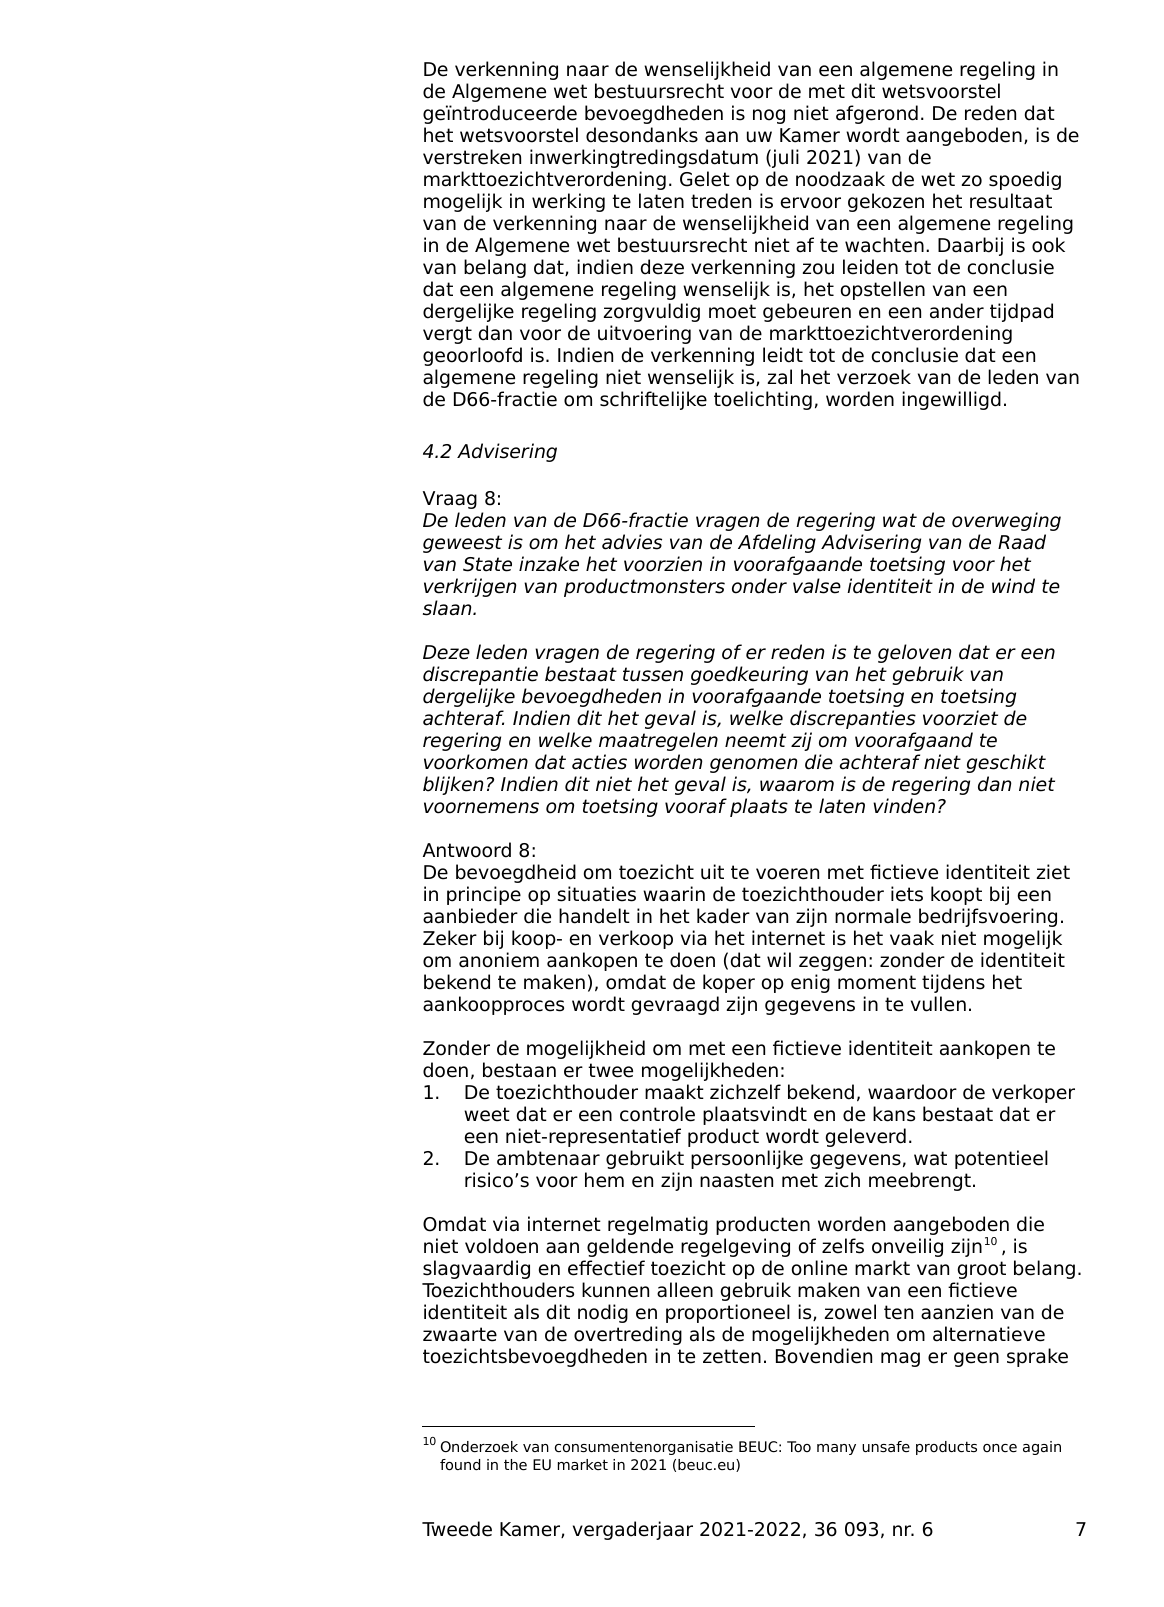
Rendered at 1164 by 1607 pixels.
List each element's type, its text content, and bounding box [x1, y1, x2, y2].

text Onderzoek van consumentenorganisatie BEUC: Too many unsafe products once again found in the EU market in 2021 (beuc.eu) [422, 1435, 1087, 1474]
text 2. De ambtenaar gebruikt persoonlijke gegevens, wat potentieel risico’s voor hem en zijn naasten met zich meebrengt. [422, 1148, 1087, 1192]
text De bevoegdheid om toezicht uit te voeren met fictieve identiteit ziet in principe op situaties waarin de toezichthouder iets koopt bij een aanbieder die handelt in het kader van zijn normale bedrijfsvoering. Zeker bij koop- en verkoop via het internet is het vaak niet mogelijk om anoniem aankopen te doen (dat wil zeggen: zonder de identiteit bekend te maken), omdat de koper op enig moment tijdens het aankoopproces wordt gevraagd zijn gegevens in te vullen. [422, 862, 1087, 1016]
text Zonder de mogelijkheid om met een fictieve identiteit aankopen te doen, bestaan er twee mogelijkheden: [422, 1038, 1087, 1082]
text Antwoord 8: [422, 840, 1087, 862]
subtitle 4.2 Advisering [422, 441, 1087, 463]
text Vraag 8: [422, 488, 1087, 510]
text 1. De toezichthouder maakt zichzelf bekend, waardoor de verkoper weet dat er een controle plaatsvindt en de kans bestaat dat er een niet-representatief product wordt geleverd. [422, 1082, 1087, 1148]
text Deze leden vragen de regering of er reden is te geloven dat er een discrepantie bestaat tussen goedkeuring van het gebruik van dergelijke bevoegdheden in voorafgaande toetsing en toetsing achteraf. Indien dit het geval is, welke discrepanties voorziet de regering en welke maatregelen neemt zij om voorafgaand te voorkomen dat acties worden genomen die achteraf niet geschikt blijken? Indien dit niet het geval is, waarom is de regering dan niet voornemens om toetsing vooraf plaats te laten vinden? [422, 642, 1087, 818]
text Omdat via internet regelmatig producten worden aangeboden die niet voldoen aan geldende regelgeving of zelfs onveilig zijn, is slagvaardig en effectief toezicht op de online markt van groot belang. Toezichthouders kunnen alleen gebruik maken van een fictieve identiteit als dit nodig en proportioneel is, zowel ten aanzien van de zwaarte van de overtreding als de mogelijkheden om alternatieve toezichtsbevoegdheden in te zetten. Bovendien mag er geen sprake [422, 1214, 1087, 1368]
text De leden van de D66-fractie vragen de regering wat de overweging geweest is om het advies van de Afdeling Advisering van de Raad van State inzake het voorzien in voorafgaande toetsing voor het verkrijgen van productmonsters onder valse identiteit in de wind te slaan. [422, 510, 1087, 619]
text De verkenning naar de wenselijkheid van een algemene regeling in de Algemene wet bestuursrecht voor de met dit wetsvoorstel geïntroduceerde bevoegdheden is nog niet afgerond. De reden dat het wetsvoorstel desondanks aan uw Kamer wordt aangeboden, is de verstreken inwerkingtredingsdatum (juli 2021) van de markttoezichtverordening. Gelet op de noodzaak de wet zo spoedig mogelijk in werking te laten treden is ervoor gekozen het resultaat van de verkenning naar de wenselijkheid van een algemene regeling in de Algemene wet bestuursrecht niet af te wachten. Daarbij is ook van belang dat, indien deze verkenning zou leiden tot de conclusie dat een algemene regeling wenselijk is, het opstellen van een dergelijke regeling zorgvuldig moet gebeuren en een ander tijdpad vergt dan voor de uitvoering van de markttoezichtverordening geoorloofd is. Indien de verkenning leidt tot de conclusie dat een algemene regeling niet wenselijk is, zal het verzoek van de leden van de D66-fractie om schriftelijke toelichting, worden ingewilligd. [422, 59, 1087, 411]
